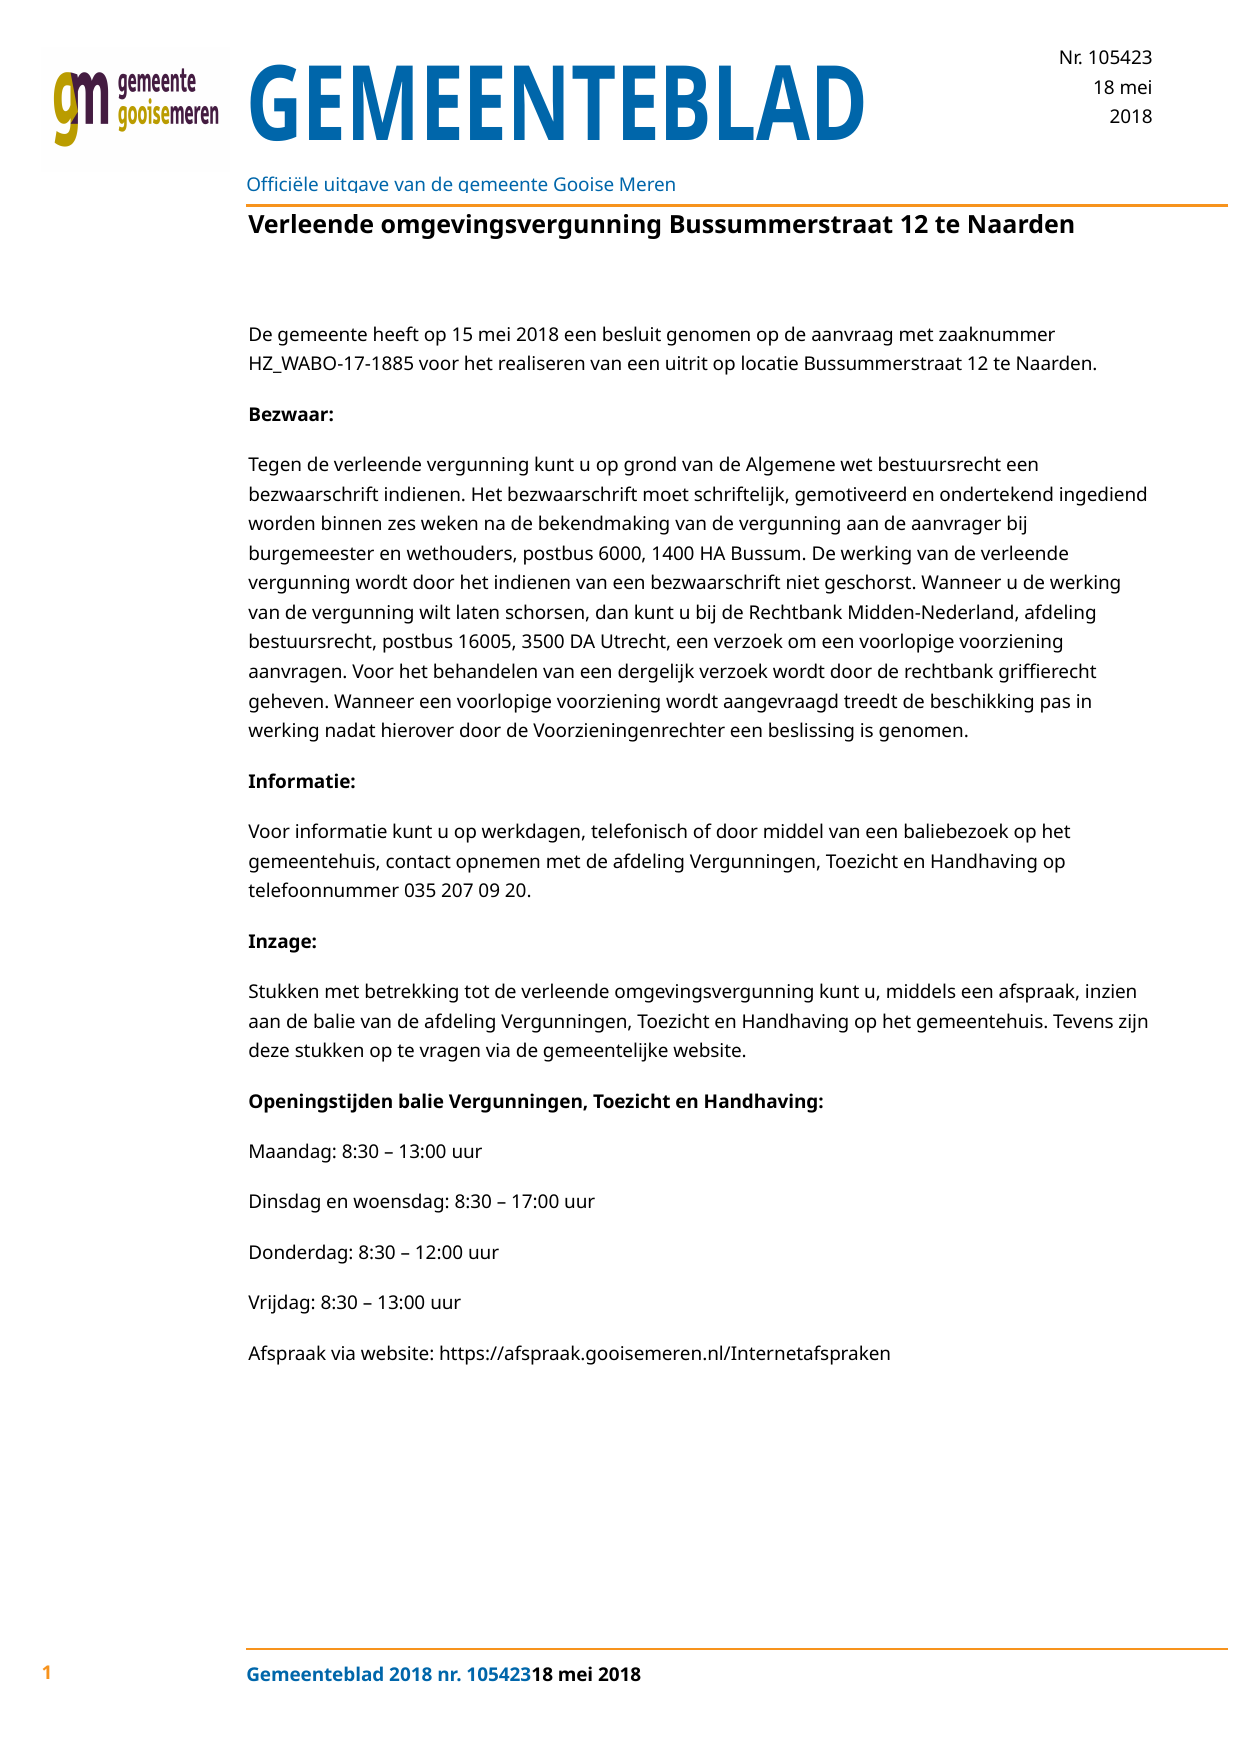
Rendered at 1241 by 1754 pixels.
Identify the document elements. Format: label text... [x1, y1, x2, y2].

text Openingstijden balie Vergunningen, Toezicht en Handhaving: [248, 1088, 1152, 1113]
text Donderdag: 8:30 – 12:00 uur [248, 1239, 1152, 1265]
text Inzage: [248, 928, 1152, 953]
text Verleende omgevingsvergunning Bussummerstraat 12 te Naarden [248, 207, 1152, 241]
text Dinsdag en woensdag: 8:30 – 17:00 uur [248, 1189, 1152, 1214]
text De gemeente heeft op 15 mei 2018 een besluit genomen op de aanvraag met zaaknummer HZ_WABO-17-1885 voor het realiseren van een uitrit op locatie Bussummerstraat 12 te Naarden. [248, 321, 1152, 376]
text Informatie: [248, 768, 1152, 793]
text Vrijdag: 8:30 – 13:00 uur [248, 1289, 1152, 1315]
picture [41, 47, 231, 172]
text Bezwaar: [248, 401, 1152, 426]
text Voor informatie kunt u op werkdagen, telefonisch of door middel van een baliebezoek op het gemeentehuis, contact opnemen met de afdeling Vergunningen, Toezicht en Handhaving op telefoonnummer 035 207 09 20. [248, 818, 1152, 903]
text Maandag: 8:30 – 13:00 uur [248, 1138, 1152, 1164]
text Stukken met betrekking tot de verleende omgevingsvergunning kunt u, middels een afspraak, inzien aan de balie van de afdeling Vergunningen, Toezicht en Handhaving op het gemeentehuis. Tevens zijn deze stukken op te vragen via de gemeentelijke website. [248, 978, 1152, 1063]
text Tegen de verleende vergunning kunt u op grond van de Algemene wet bestuursrecht een bezwaarschrift indienen. Het bezwaarschrift moet schriftelijk, gemotiveerd en ondertekend ingediend worden binnen zes weken na de bekendmaking van de vergunning aan de aanvrager bij burgemeester en wethouders, postbus 6000, 1400 HA Bussum. De werking van de verleende vergunning wordt door het indienen van een bezwaarschrift niet geschorst. Wanneer u de werking van de vergunning wilt laten schorsen, dan kunt u bij de Rechtbank Midden-Nederland, afdeling bestuursrecht, postbus 16005, 3500 DA Utrecht, een verzoek om een voorlopige voorziening aanvragen. Voor het behandelen van een dergelijk verzoek wordt door de rechtbank griffierecht geheven. Wanneer een voorlopige voorziening wordt aangevraagd treedt de beschikking pas in werking nadat hierover door de Voorzieningenrechter een beslissing is genomen. [248, 451, 1152, 743]
text Afspraak via website: https://afspraak.gooisemeren.nl/Internetafspraken [248, 1340, 1152, 1366]
